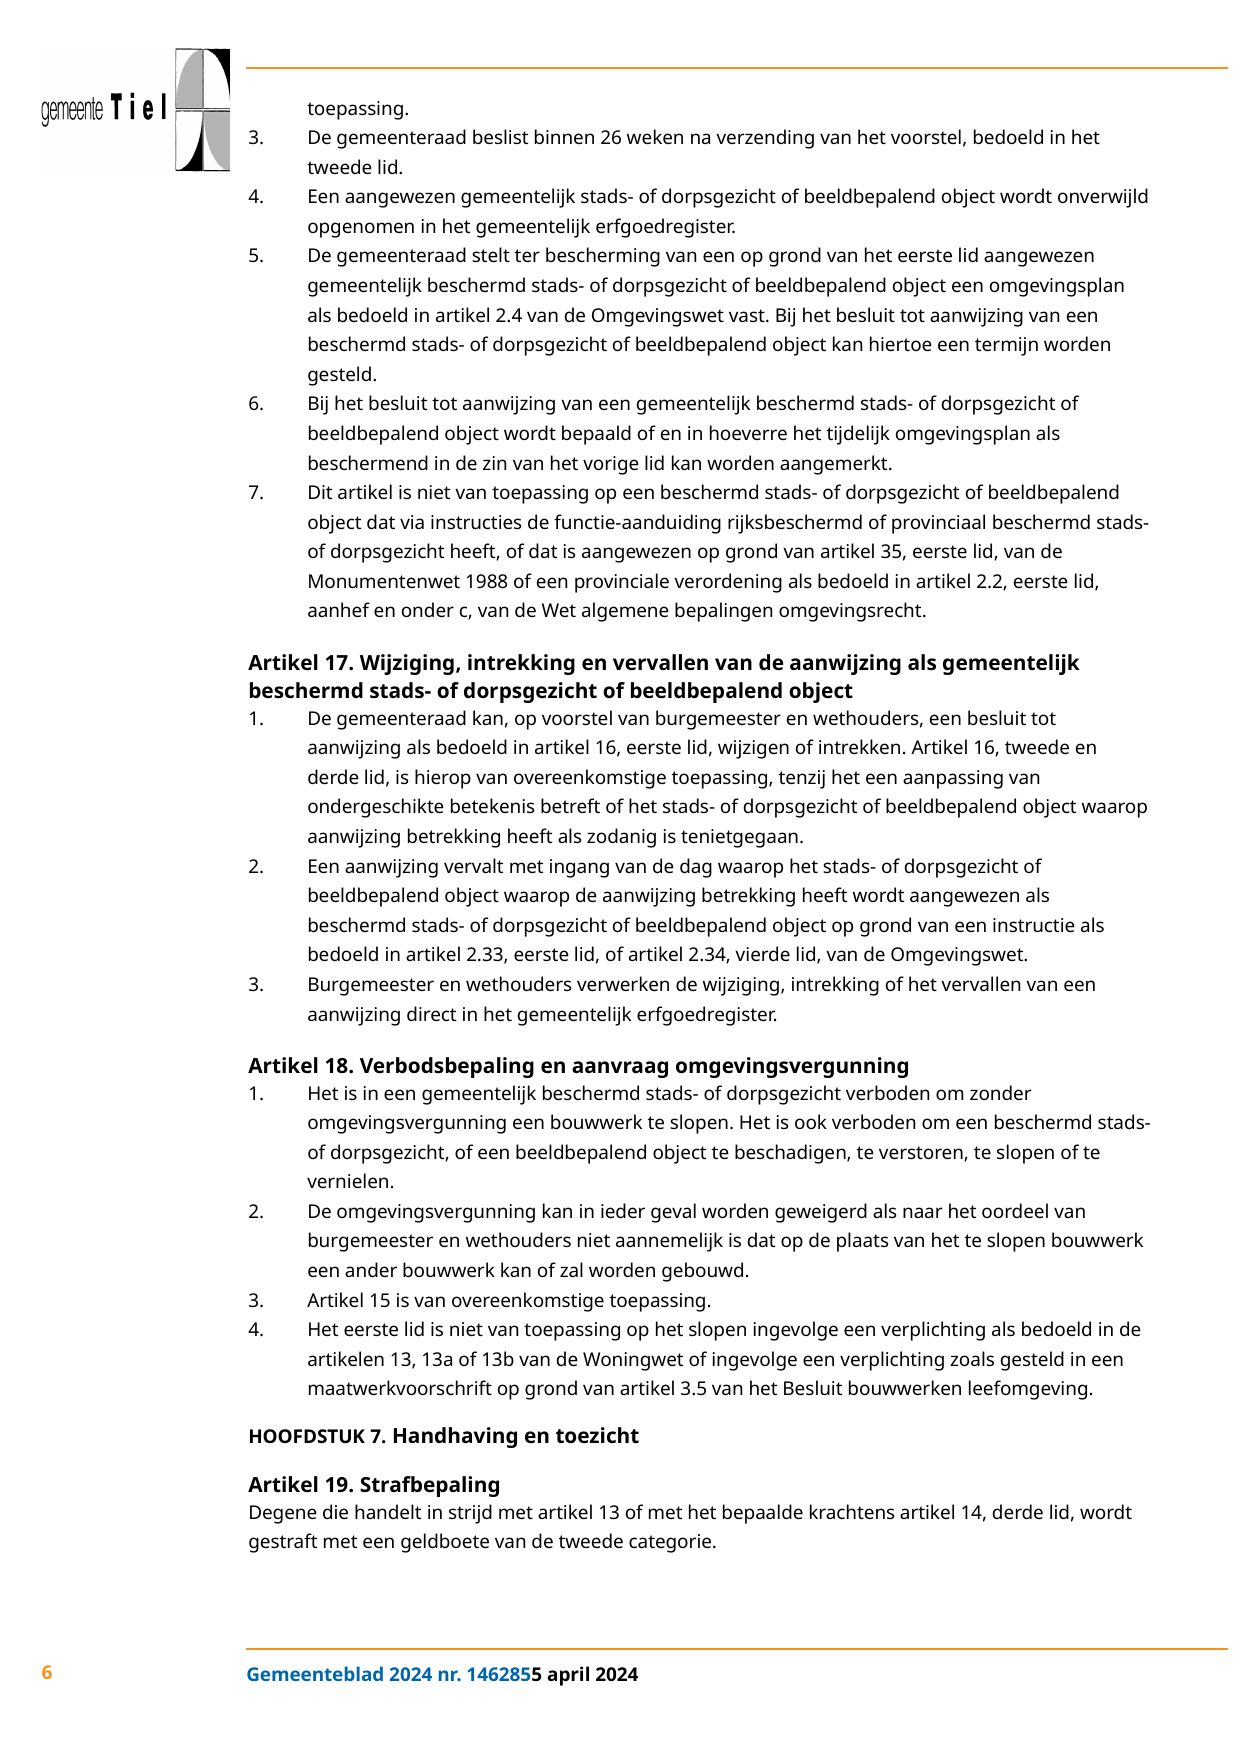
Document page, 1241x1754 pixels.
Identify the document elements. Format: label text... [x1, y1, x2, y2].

list Burgemeester en wethouders verwerken de wijziging, intrekking of het vervallen van een aanwijzing direct in het gemeentelijk erfgoedregister. [248, 971, 1152, 1027]
list Bij het besluit tot aanwijzing van een gemeentelijk beschermd stads- of dorpsgezicht of beeldbepalend object wordt bepaald of en in hoeverre het tijdelijk omgevingsplan als beschermend in de zin van het vorige lid kan worden aangemerkt. [248, 391, 1152, 476]
list Het is in een gemeentelijk beschermd stads- of dorpsgezicht verboden om zonder omgevingsvergunning een bouwwerk te slopen. Het is ook verboden om een beschermd stads- of dorpsgezicht, of een beeldbepalend object te beschadigen, te verstoren, te slopen of te vernielen. [248, 1080, 1152, 1194]
list Het eerste lid is niet van toepassing op het slopen ingevolge een verplichting als bedoeld in de artikelen 13, 13a of 13b van de Woningwet of ingevolge een verplichting zoals gesteld in een maatwerkvoorschrift op grond van artikel 3.5 van het Besluit bouwwerken leefomgeving. [248, 1316, 1152, 1401]
list Een aangewezen gemeentelijk stads- of dorpsgezicht of beeldbepalend object wordt onverwijld opgenomen in het gemeentelijk erfgoedregister. [248, 183, 1152, 239]
list toepassing. [248, 95, 1152, 121]
text Degene die handelt in strijd met artikel 13 of met het bepaalde krachtens artikel 14, derde lid, wordt gestraft met een geldboete van de tweede categorie. [248, 1499, 1152, 1554]
list De gemeenteraad beslist binnen 26 weken na verzending van het voorstel, bedoeld in het tweede lid. [248, 124, 1152, 180]
list Artikel 15 is van overeenkomstige toepassing. [248, 1287, 1152, 1312]
list Een aanwijzing vervalt met ingang van de dag waarop het stads- of dorpsgezicht of beeldbepalend object waarop de aanwijzing betrekking heeft wordt aangewezen als beschermd stads- of dorpsgezicht of beeldbepalend object op grond van een instructie als bedoeld in artikel 2.33, eerste lid, of artikel 2.34, vierde lid, van de Omgevingswet. [248, 853, 1152, 967]
picture [41, 47, 231, 172]
list De gemeenteraad stelt ter bescherming van een op grond van het eerste lid aangewezen gemeentelijk beschermd stads- of dorpsgezicht of beeldbepalend object een omgevingsplan als bedoeld in artikel 2.4 van de Omgevingswet vast. Bij het besluit tot aanwijzing van een beschermd stads- of dorpsgezicht of beeldbepalend object kan hiertoe een termijn worden gesteld. [248, 243, 1152, 387]
text Artikel 17. Wijziging, intrekking en vervallen van de aanwijzing als gemeentelijk beschermd stads- of dorpsgezicht of beeldbepalend object [248, 648, 1152, 705]
list De omgevingsvergunning kan in ieder geval worden geweigerd als naar het oordeel van burgemeester en wethouders niet aannemelijk is dat op de plaats van het te slopen bouwwerk een ander bouwwerk kan of zal worden gebouwd. [248, 1198, 1152, 1283]
text HOOFDSTUK 7. Handhaving en toezicht [248, 1421, 1152, 1449]
list Dit artikel is niet van toepassing op een beschermd stads- of dorpsgezicht of beeldbepalend object dat via instructies de functie-aanduiding rijksbeschermd of provinciaal beschermd stads- of dorpsgezicht heeft, of dat is aangewezen op grond van artikel 35, eerste lid, van de Monumentenwet 1988 of een provinciale verordening als bedoeld in artikel 2.2, eerste lid, aanhef en onder c, van de Wet algemene bepalingen omgevingsrecht. [248, 479, 1152, 623]
text Artikel 19. Strafbepaling [248, 1470, 1152, 1499]
text Artikel 18. Verbodsbepaling en aanvraag omgevingsvergunning [248, 1051, 1152, 1080]
list De gemeenteraad kan, op voorstel van burgemeester en wethouders, een besluit tot aanwijzing als bedoeld in artikel 16, eerste lid, wijzigen of intrekken. Artikel 16, tweede en derde lid, is hierop van overeenkomstige toepassing, tenzij het een aanpassing van ondergeschikte betekenis betreft of het stads- of dorpsgezicht of beeldbepalend object waarop aanwijzing betrekking heeft als zodanig is tenietgegaan. [248, 705, 1152, 849]
